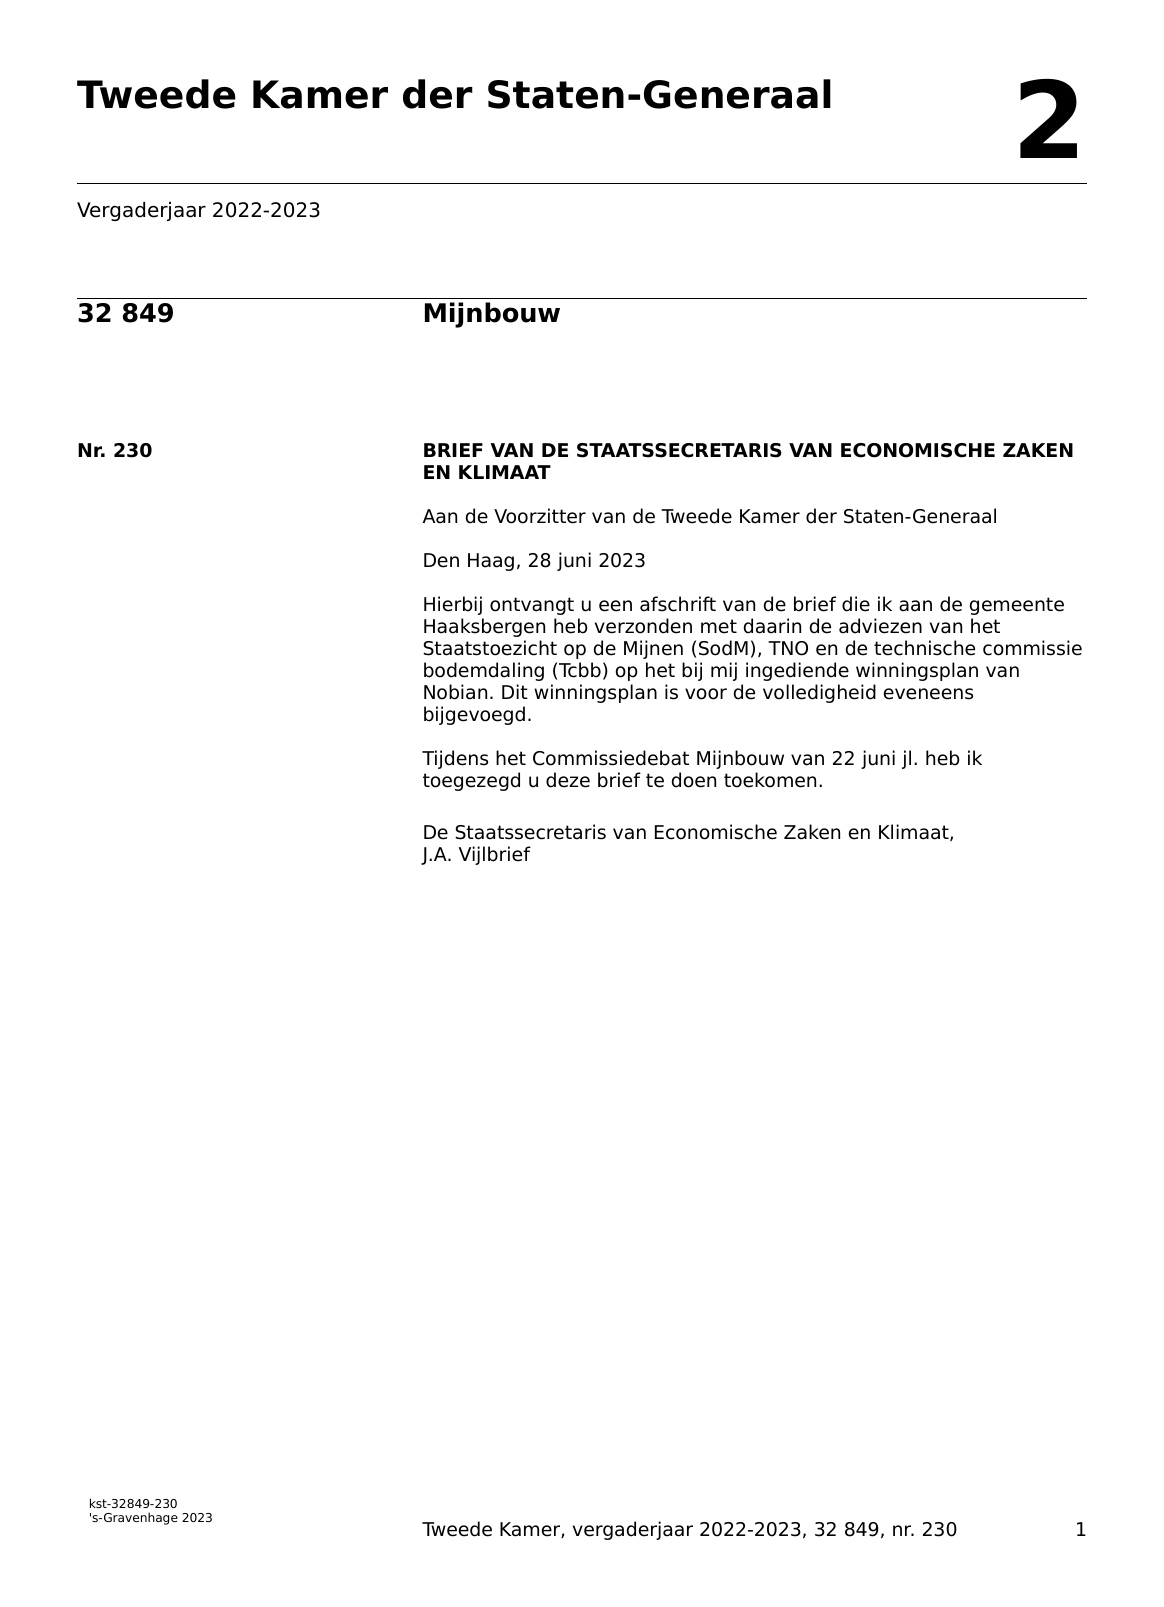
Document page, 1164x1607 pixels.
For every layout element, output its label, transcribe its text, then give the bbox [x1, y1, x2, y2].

subtitle 32 849 Mijnbouw [77, 299, 1087, 329]
text kst-32849-230 [88, 1497, 323, 1511]
table_header Tweede Kamer der Staten-Generaal [77, 59, 886, 183]
text De Staatssecretaris van Economische Zaken en Klimaat, J.A. Vijlbrief [422, 822, 1087, 866]
text Aan de Voorzitter van de Tweede Kamer der Staten-Generaal [422, 506, 1087, 528]
text 's-Gravenhage 2023 [88, 1511, 323, 1525]
table_header 2 [886, 59, 1087, 183]
text Tijdens het Commissiedebat Mijnbouw van 22 juni jl. heb ik toegezegd u deze brief te doen toekomen. [422, 748, 1087, 792]
subtitle Nr. 230 BRIEF VAN DE STAATSSECRETARIS VAN ECONOMISCHE ZAKEN EN KLIMAAT [77, 440, 1087, 484]
table_cell Vergaderjaar 2022-2023 [77, 184, 1087, 298]
text Hierbij ontvangt u een afschrift van de brief die ik aan de gemeente Haaksbergen heb verzonden met daarin de adviezen van het Staatstoezicht op de Mijnen (SodM), TNO en de technische commissie bodemdaling (Tcbb) op het bij mij ingediende winningsplan van Nobian. Dit winningsplan is voor de volledigheid eveneens bijgevoegd. [422, 594, 1087, 726]
text Den Haag, 28 juni 2023 [422, 550, 1087, 572]
